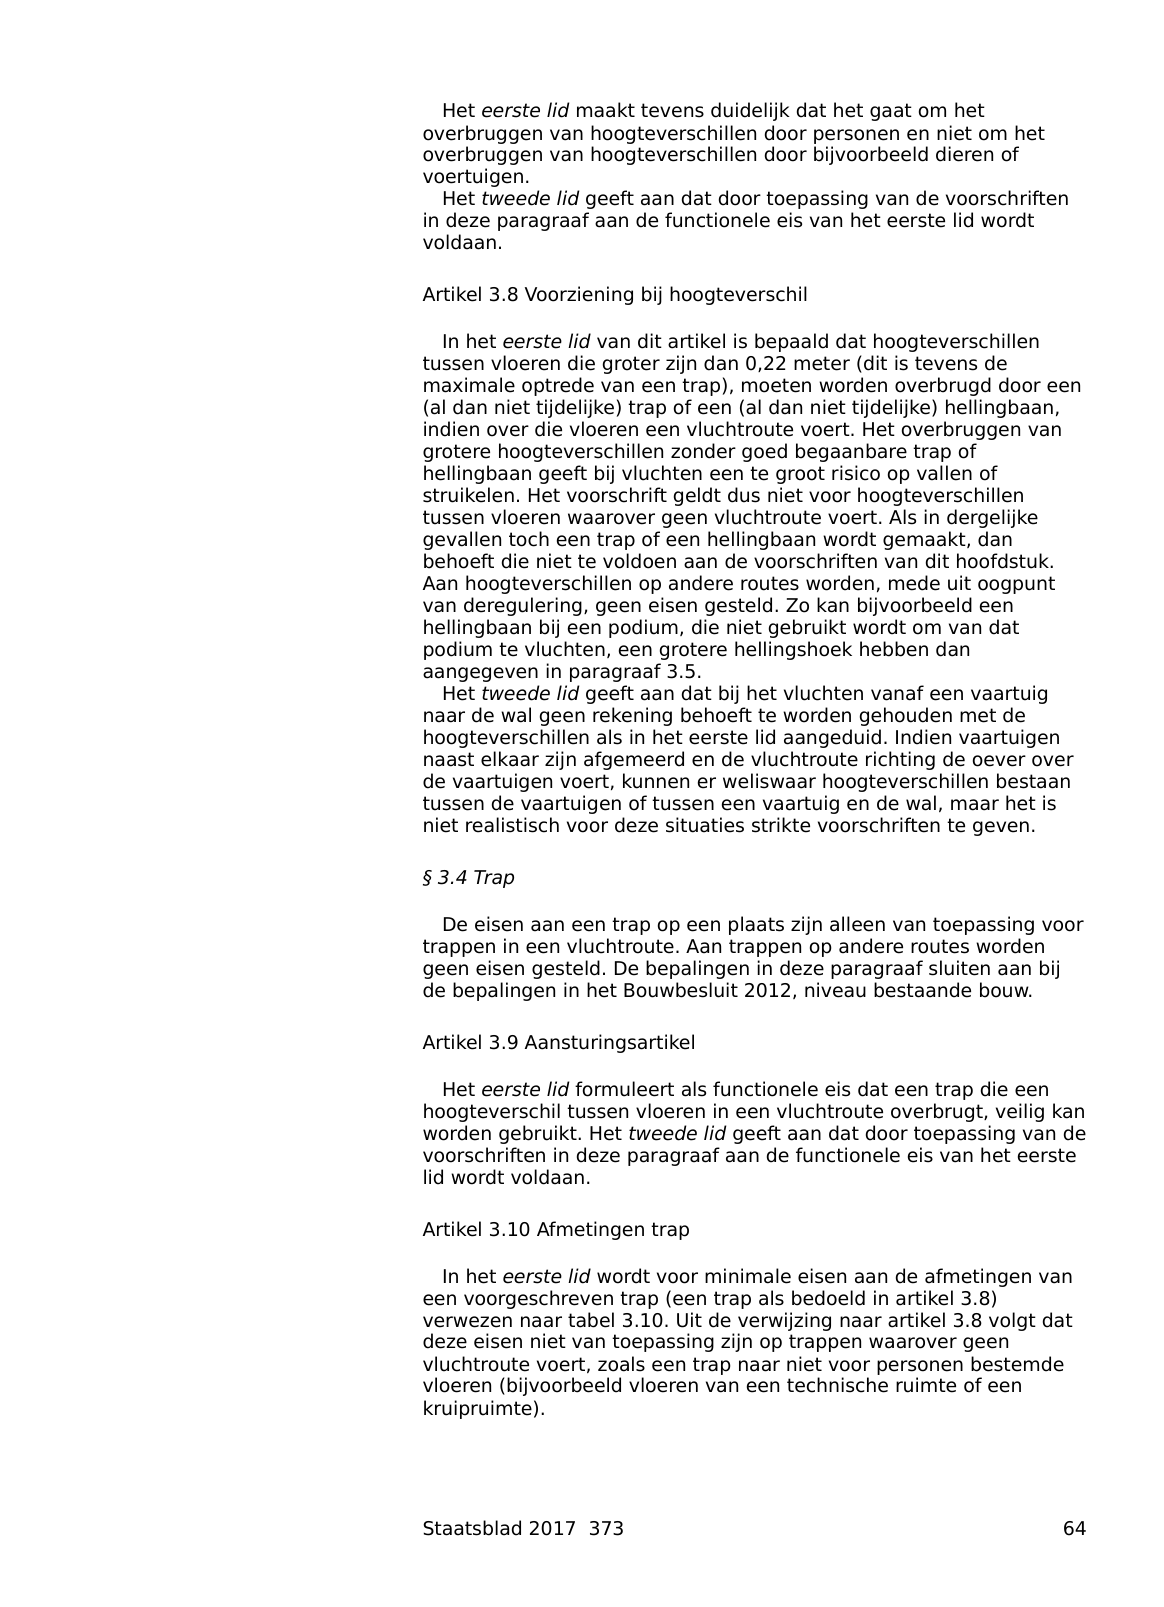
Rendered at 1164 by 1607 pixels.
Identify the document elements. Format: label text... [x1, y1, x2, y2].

subtitle Artikel 3.9 Aansturingsartikel [422, 1032, 1087, 1054]
text De eisen aan een trap op een plaats zijn alleen van toepassing voor trappen in een vluchtroute. Aan trappen op andere routes worden geen eisen gesteld. De bepalingen in deze paragraaf sluiten aan bij de bepalingen in het Bouwbesluit 2012, niveau bestaande bouw. [422, 914, 1087, 1002]
text In het eerste lid wordt voor minimale eisen aan de afmetingen van een voorgeschreven trap (een trap als bedoeld in artikel 3.8) verwezen naar tabel 3.10. Uit de verwijzing naar artikel 3.8 volgt dat deze eisen niet van toepassing zijn op trappen waarover geen vluchtroute voert, zoals een trap naar niet voor personen bestemde vloeren (bijvoorbeeld vloeren van een technische ruimte of een kruipruimte). [422, 1266, 1087, 1419]
subtitle Artikel 3.8 Voorziening bij hoogteverschil [422, 284, 1087, 306]
text Het eerste lid maakt tevens duidelijk dat het gaat om het overbruggen van hoogteverschillen door personen en niet om het overbruggen van hoogteverschillen door bijvoorbeeld dieren of voertuigen. [422, 100, 1087, 188]
subtitle § 3.4 Trap [422, 867, 1087, 889]
text Het eerste lid formuleert als functionele eis dat een trap die een hoogteverschil tussen vloeren in een vluchtroute overbrugt, veilig kan worden gebruikt. Het tweede lid geeft aan dat door toepassing van de voorschriften in deze paragraaf aan de functionele eis van het eerste lid wordt voldaan. [422, 1079, 1087, 1188]
text Het tweede lid geeft aan dat bij het vluchten vanaf een vaartuig naar de wal geen rekening behoeft te worden gehouden met de hoogteverschillen als in het eerste lid aangeduid. Indien vaartuigen naast elkaar zijn afgemeerd en de vluchtroute richting de oever over de vaartuigen voert, kunnen er weliswaar hoogteverschillen bestaan tussen de vaartuigen of tussen een vaartuig en de wal, maar het is niet realistisch voor deze situaties strikte voorschriften te geven. [422, 683, 1087, 837]
text Het tweede lid geeft aan dat door toepassing van de voorschriften in deze paragraaf aan de functionele eis van het eerste lid wordt voldaan. [422, 188, 1087, 254]
subtitle Artikel 3.10 Afmetingen trap [422, 1218, 1087, 1241]
text In het eerste lid van dit artikel is bepaald dat hoogteverschillen tussen vloeren die groter zijn dan 0,22 meter (dit is tevens de maximale optrede van een trap), moeten worden overbrugd door een (al dan niet tijdelijke) trap of een (al dan niet tijdelijke) hellingbaan, indien over die vloeren een vluchtroute voert. Het overbruggen van grotere hoogteverschillen zonder goed begaanbare trap of hellingbaan geeft bij vluchten een te groot risico op vallen of struikelen. Het voorschrift geldt dus niet voor hoogteverschillen tussen vloeren waarover geen vluchtroute voert. Als in dergelijke gevallen toch een trap of een hellingbaan wordt gemaakt, dan behoeft die niet te voldoen aan de voorschriften van dit hoofdstuk. Aan hoogteverschillen op andere routes worden, mede uit oogpunt van deregulering, geen eisen gesteld. Zo kan bijvoorbeeld een hellingbaan bij een podium, die niet gebruikt wordt om van dat podium te vluchten, een grotere hellingshoek hebben dan aangegeven in paragraaf 3.5. [422, 331, 1087, 683]
